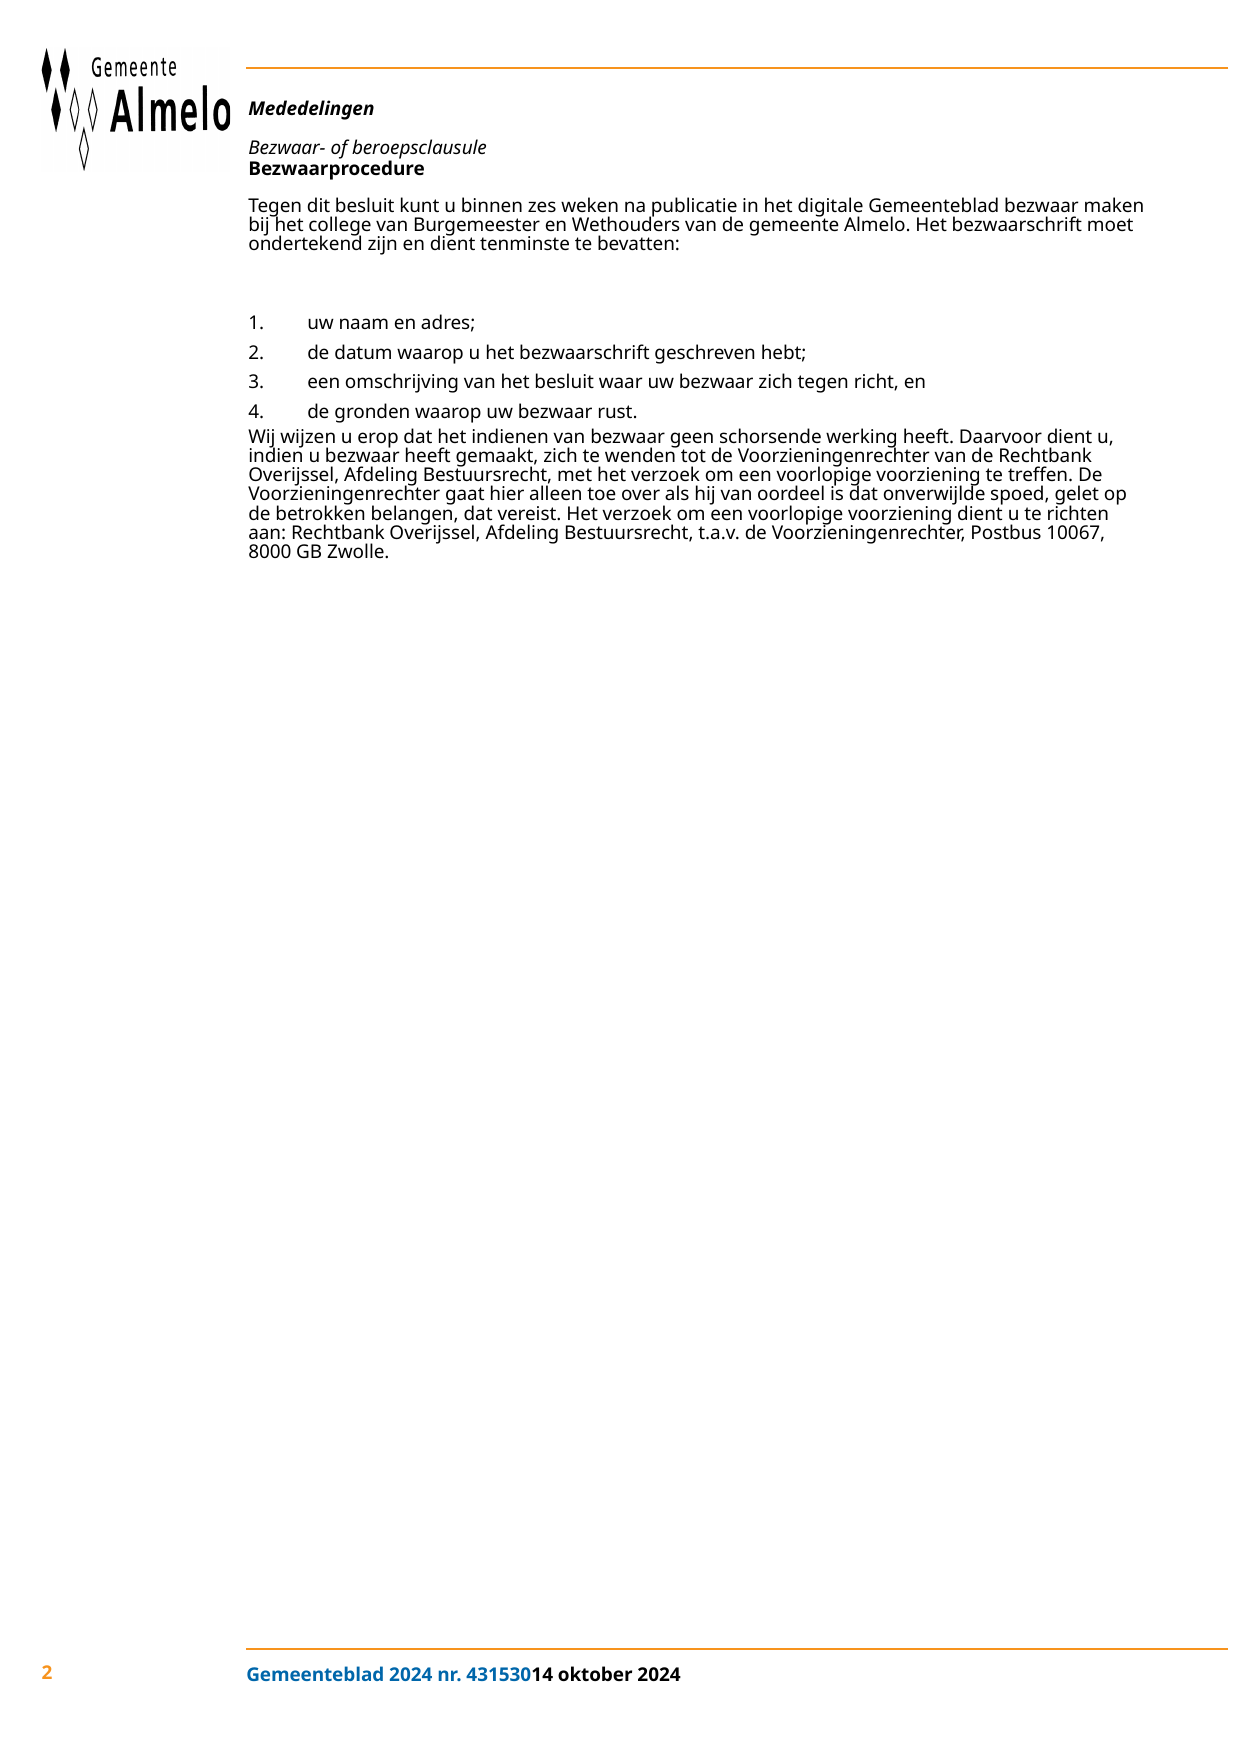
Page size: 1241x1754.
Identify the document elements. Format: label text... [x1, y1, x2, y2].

text Bezwaarprocedure [248, 160, 1152, 179]
text Bezwaar- of beroepsclausule [248, 134, 1152, 160]
text Mededelingen [248, 95, 1152, 121]
text Tegen dit besluit kunt u binnen zes weken na publicatie in het digitale Gemeenteblad bezwaar maken bij het college van Burgemeester en Wethouders van de gemeente Almelo. Het bezwaarschrift moet ondertekend zijn en dient tenminste te bevatten: [248, 197, 1152, 254]
list de datum waarop u het bezwaarschrift geschreven hebt; [248, 339, 1152, 364]
picture [41, 47, 231, 172]
list de gronden waarop uw bezwaar rust. [248, 398, 1152, 424]
text Wij wijzen u erop dat het indienen van bezwaar geen schorsende werking heeft. Daarvoor dient u, indien u bezwaar heeft gemaakt, zich te wenden tot de Voorzieningenrechter van de Rechtbank Overijssel, Afdeling Bestuursrecht, met het verzoek om een voorlopige voorziening te treffen. De Voorzieningenrechter gaat hier alleen toe over als hij van oordeel is dat onverwijlde spoed, gelet op de betrokken belangen, dat vereist. Het verzoek om een voorlopige voorziening dient u te richten aan: Rechtbank Overijssel, Afdeling Bestuursrecht, t.a.v. de Voorzieningenrechter, Postbus 10067, 8000 GB Zwolle. [248, 428, 1152, 562]
list uw naam en adres; [248, 309, 1152, 335]
list een omschrijving van het besluit waar uw bezwaar zich tegen richt, en [248, 368, 1152, 394]
